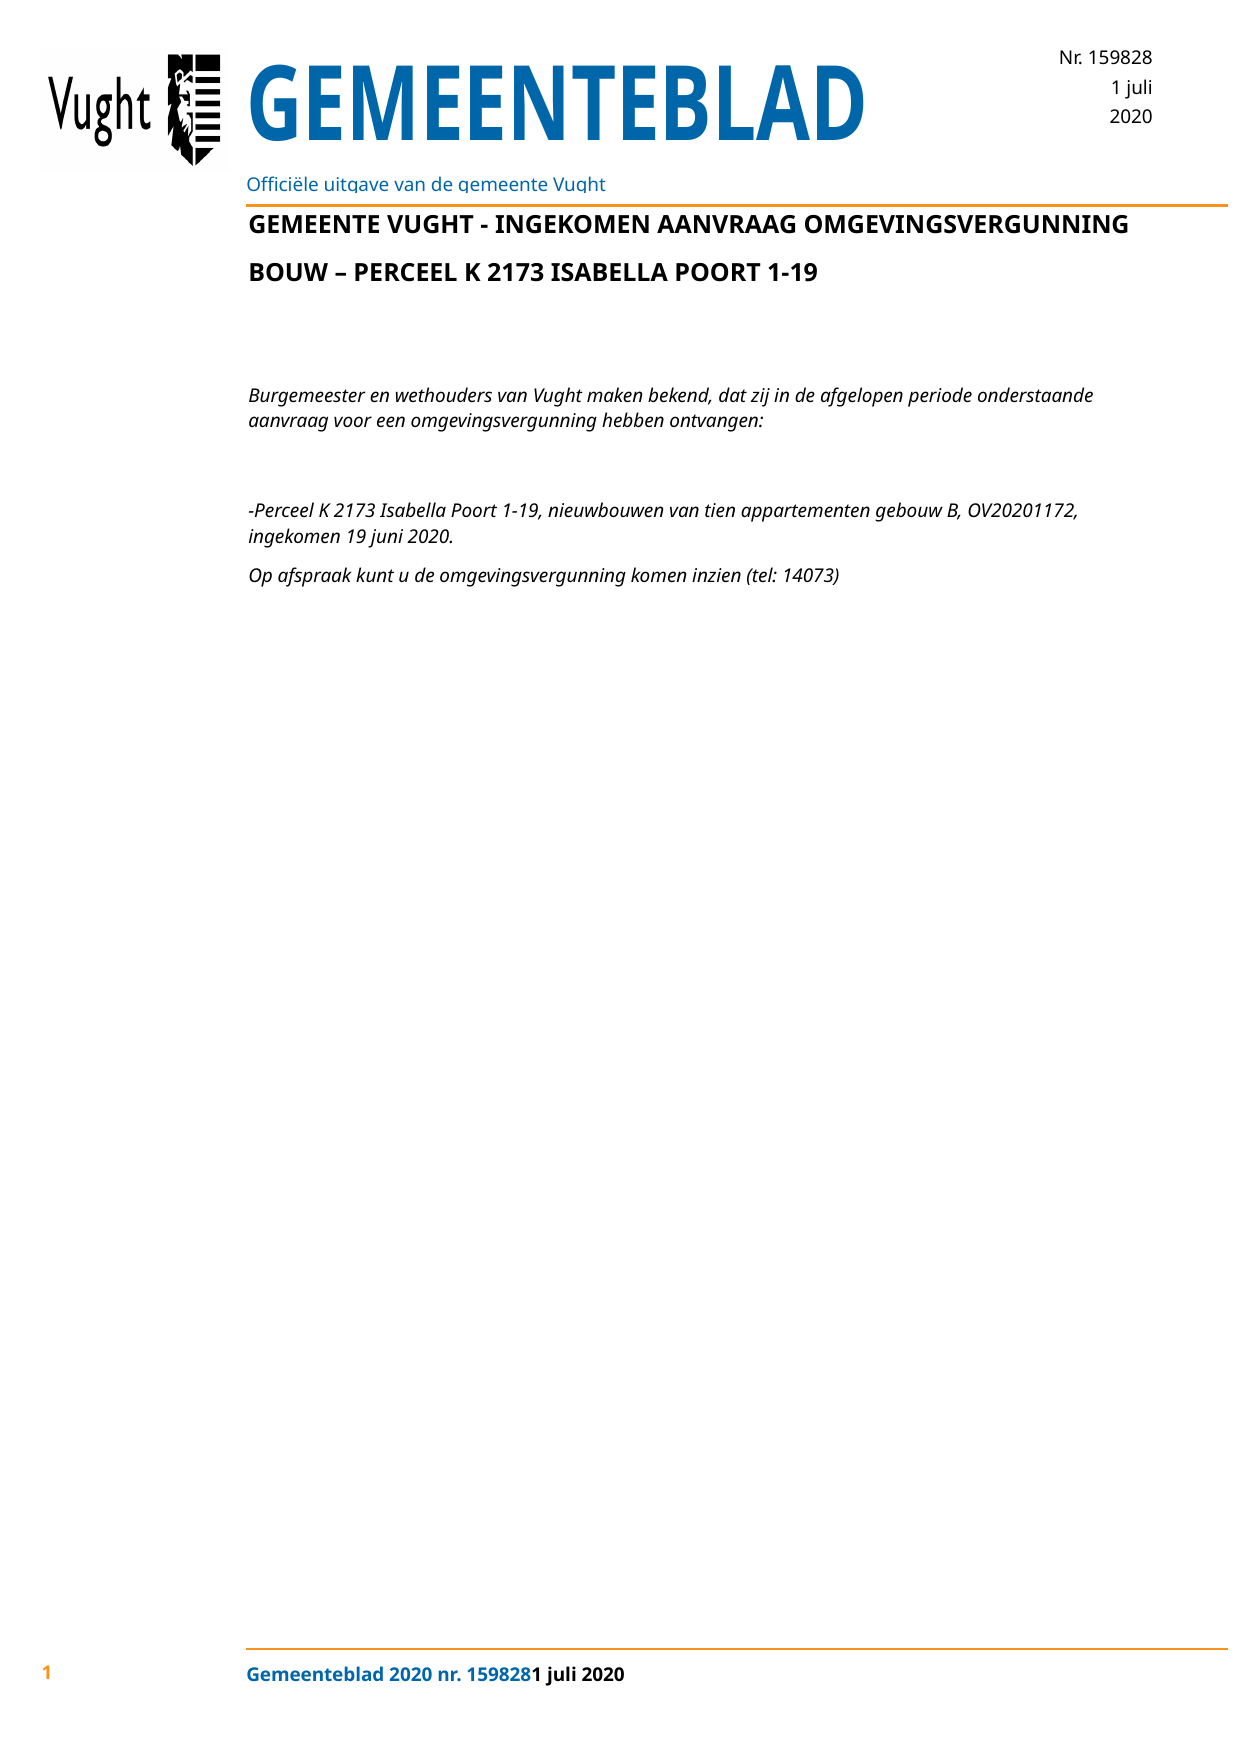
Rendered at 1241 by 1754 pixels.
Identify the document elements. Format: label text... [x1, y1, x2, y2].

text Op afspraak kunt u de omgevingsvergunning komen inzien (tel: 14073) [248, 562, 1152, 588]
text GEMEENTE VUGHT - INGEKOMEN AANVRAAG OMGEVINGSVERGUNNING BOUW – PERCEEL K 2173 ISABELLA POORT 1-19 [248, 207, 1152, 288]
text -Perceel K 2173 Isabella Poort 1-19, nieuwbouwen van tien appartementen gebouw B, OV20201172, ingekomen 19 juni 2020. [248, 497, 1152, 549]
text Burgemeester en wethouders van Vught maken bekend, dat zij in de afgelopen periode onderstaande aanvraag voor een omgevingsvergunning hebben ontvangen: [248, 382, 1152, 433]
picture [41, 47, 231, 172]
